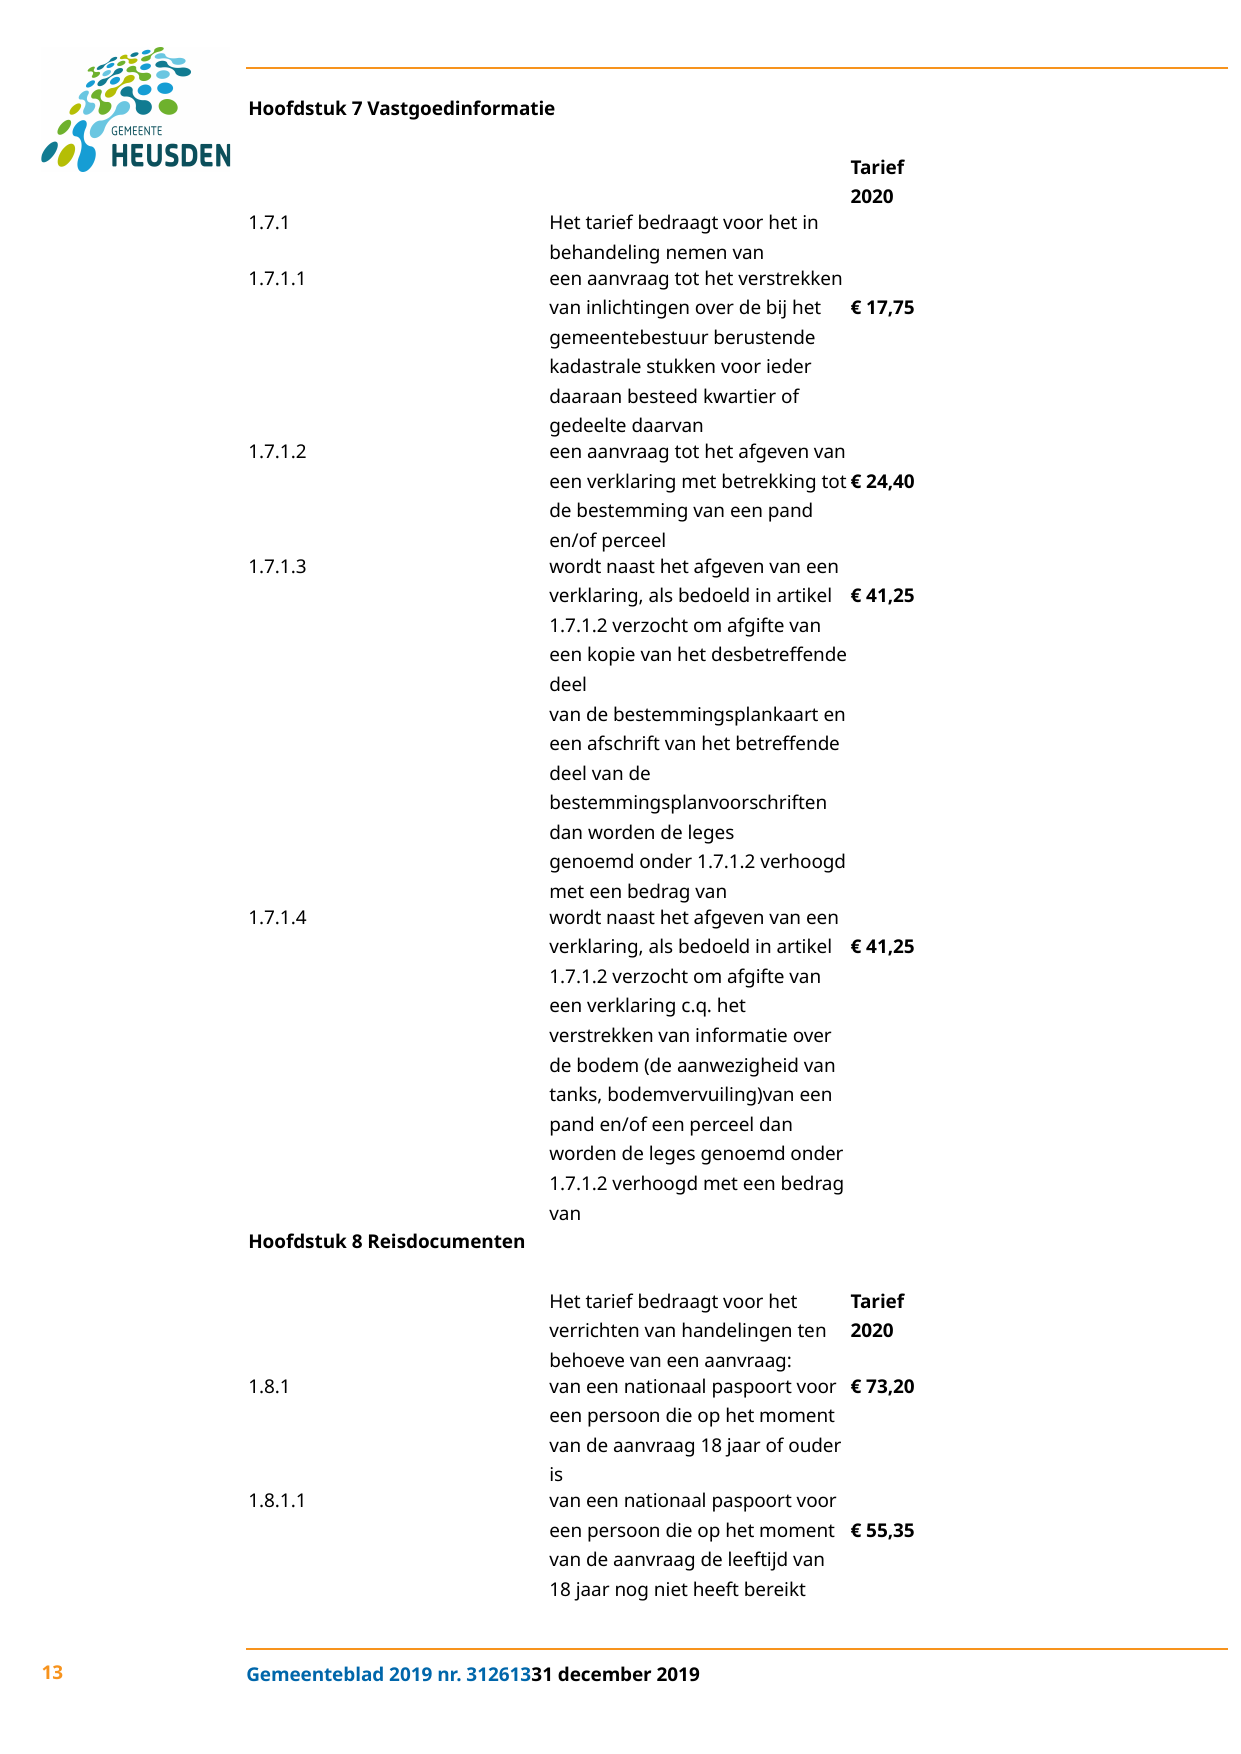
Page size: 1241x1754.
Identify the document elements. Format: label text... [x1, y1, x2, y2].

table_cell [850, 209, 1152, 265]
table_cell € 24,40 [850, 438, 1152, 553]
text Hoofdstuk 8 Reisdocumenten [248, 1229, 1152, 1254]
table_header Het tarief bedraagt voor het verrichten van handelingen ten behoeve van een aanvraag: [549, 1288, 850, 1373]
table_cell 1.7.1.1 [248, 265, 549, 438]
picture [41, 47, 231, 172]
table_cell € 17,75 [850, 265, 1152, 438]
table_cell 1.8.1 [248, 1373, 549, 1487]
table_cell 1.7.1.4 [248, 904, 549, 1226]
table_header [549, 154, 850, 209]
table_cell een aanvraag tot het afgeven van een verklaring met betrekking tot de bestemming van een pand en/of perceel [549, 438, 850, 553]
text Hoofdstuk 7 Vastgoedinformatie [248, 95, 1152, 121]
table_header Tarief 2020 [850, 154, 1152, 209]
table_cell € 41,25 [850, 553, 1152, 904]
table_header [248, 154, 549, 209]
table_cell € 41,25 [850, 904, 1152, 1226]
table_cell een aanvraag tot het verstrekken van inlichtingen over de bij het gemeentebestuur berustende kadastrale stukken voor ieder daaraan besteed kwartier of gedeelte daarvan [549, 265, 850, 438]
table_cell 1.7.1.2 [248, 438, 549, 553]
table_cell van een nationaal paspoort voor een persoon die op het moment van de aanvraag de leeftijd van 18 jaar nog niet heeft bereikt [549, 1488, 850, 1602]
table_cell Het tarief bedraagt voor het in behandeling nemen van [549, 209, 850, 265]
table_cell 1.7.1 [248, 209, 549, 265]
table_header [248, 1288, 549, 1373]
table_cell 1.7.1.3 [248, 553, 549, 904]
table_cell € 73,20 [850, 1373, 1152, 1487]
table_cell wordt naast het afgeven van een verklaring, als bedoeld in artikel 1.7.1.2 verzocht om afgifte van een kopie van het desbetreffende deel van de bestemmingsplankaart en een afschrift van het betreffende deel van de bestemmingsplanvoorschriften dan worden de leges genoemd onder 1.7.1.2 verhoogd met een bedrag van [549, 553, 850, 904]
table_cell 1.8.1.1 [248, 1488, 549, 1602]
table_cell € 55,35 [850, 1488, 1152, 1602]
table_cell wordt naast het afgeven van een verklaring, als bedoeld in artikel 1.7.1.2 verzocht om afgifte van een verklaring c.q. het verstrekken van informatie over de bodem (de aanwezigheid van tanks, bodemvervuiling)van een pand en/of een perceel dan worden de leges genoemd onder 1.7.1.2 verhoogd met een bedrag van [549, 904, 850, 1226]
table_header Tarief 2020 [850, 1288, 1152, 1373]
table_cell van een nationaal paspoort voor een persoon die op het moment van de aanvraag 18 jaar of ouder is [549, 1373, 850, 1487]
